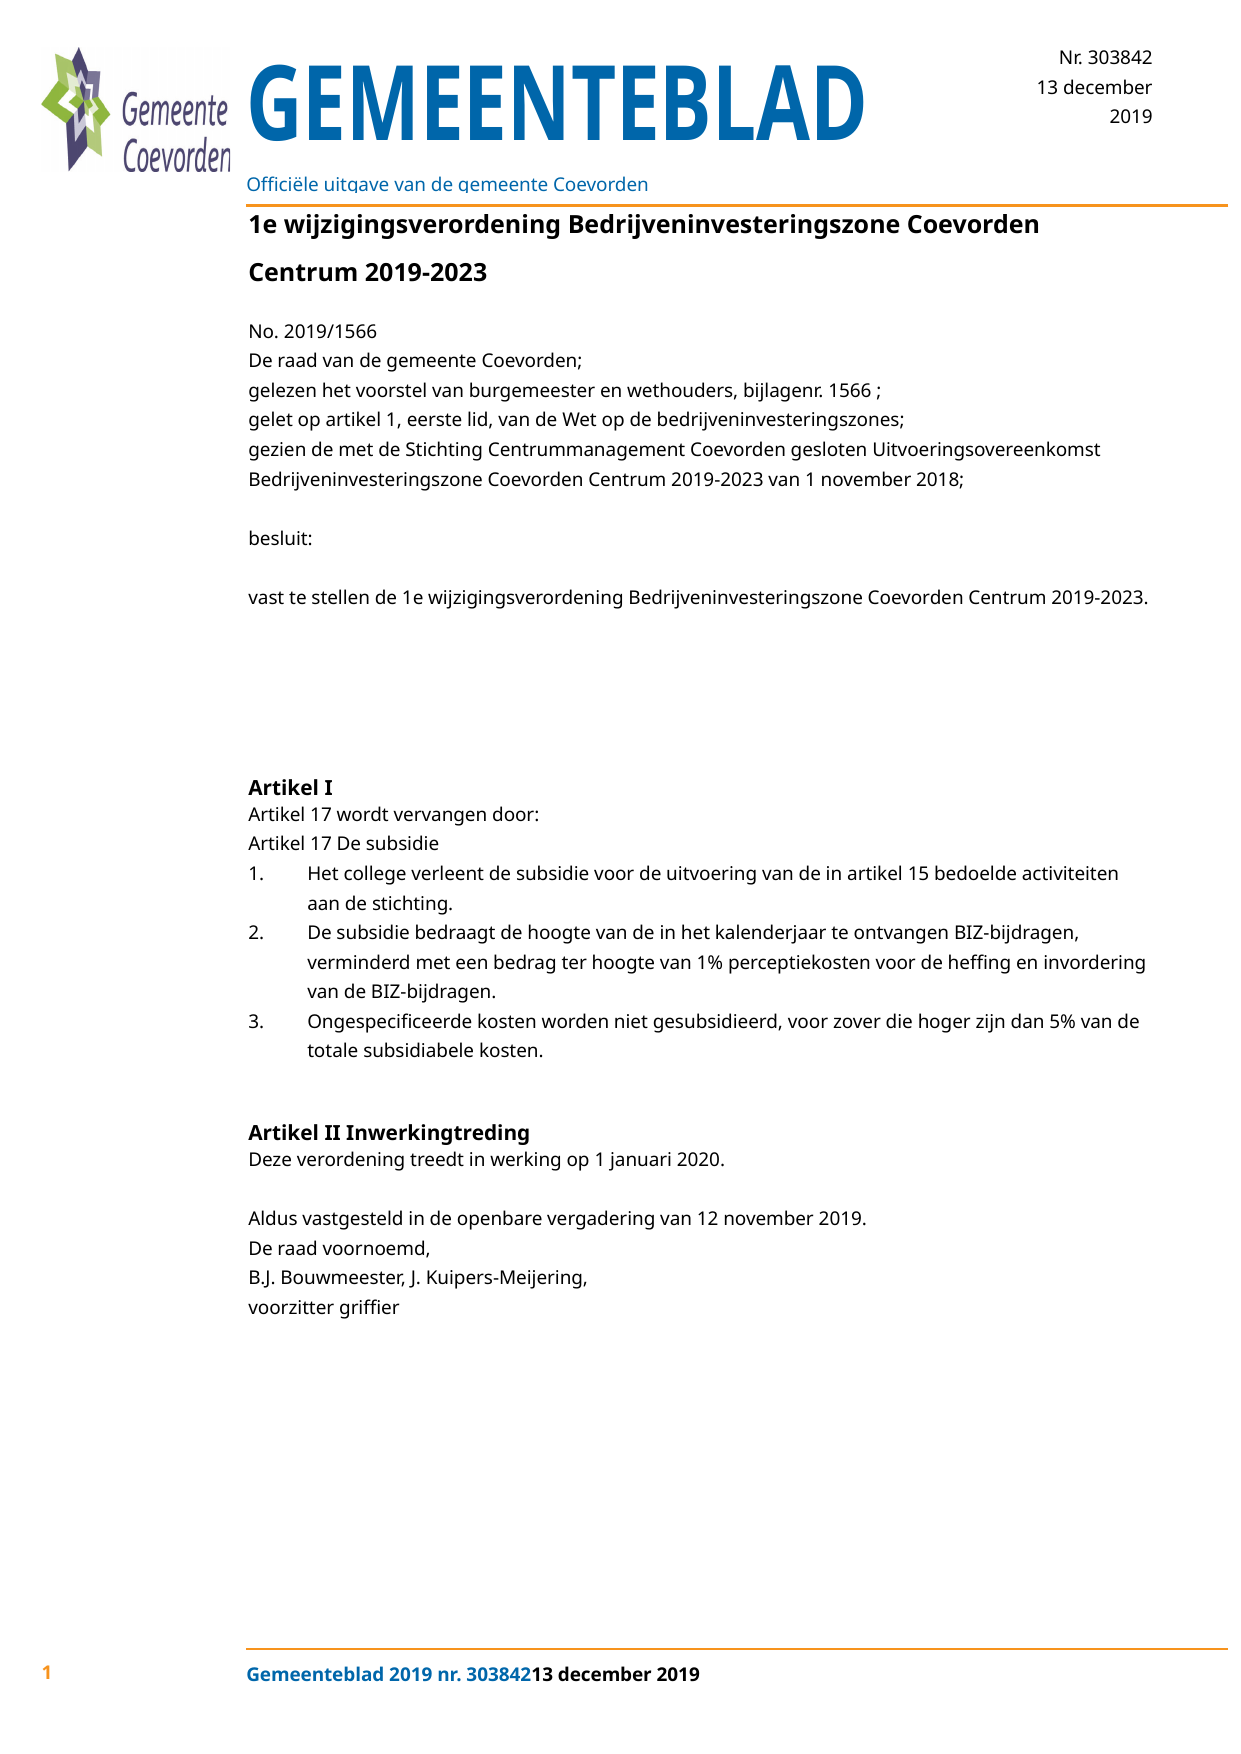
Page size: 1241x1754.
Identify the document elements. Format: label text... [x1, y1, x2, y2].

text gelezen het voorstel van burgemeester en wethouders, bijlagenr. 1566 ; [248, 377, 1152, 403]
text voorzitter griffier [248, 1294, 1152, 1320]
text De raad voornoemd, [248, 1235, 1152, 1261]
text gelet op artikel 1, eerste lid, van de Wet op de bedrijveninvesteringszones; [248, 407, 1152, 432]
text Artikel II Inwerkingtreding [248, 1118, 1152, 1146]
text Artikel 17 wordt vervangen door: [248, 801, 1152, 827]
text No. 2019/1566 [248, 318, 1152, 344]
text Artikel I [248, 773, 1152, 801]
text vast te stellen de 1e wijzigingsverordening Bedrijveninvesteringszone Coevorden Centrum 2019-2023. [248, 584, 1152, 610]
text B.J. Bouwmeester, J. Kuipers-Meijering, [248, 1264, 1152, 1290]
text De raad van de gemeente Coevorden; [248, 347, 1152, 373]
text gezien de met de Stichting Centrummanagement Coevorden gesloten Uitvoeringsovereenkomst Bedrijveninvesteringszone Coevorden Centrum 2019-2023 van 1 november 2018; [248, 436, 1152, 492]
list Ongespecificeerde kosten worden niet gesubsidieerd, voor zover die hoger zijn dan 5% van de totale subsidiabele kosten. [248, 1008, 1152, 1063]
text Artikel 17 De subsidie [248, 831, 1152, 856]
list Het college verleent de subsidie voor de uitvoering van de in artikel 15 bedoelde activiteiten aan de stichting. [248, 860, 1152, 916]
text Aldus vastgesteld in de openbare vergadering van 12 november 2019. [248, 1205, 1152, 1231]
text besluit: [248, 525, 1152, 551]
text Deze verordening treedt in werking op 1 januari 2020. [248, 1146, 1152, 1172]
list De subsidie bedraagt de hoogte van de in het kalenderjaar te ontvangen BIZ-bijdragen, verminderd met een bedrag ter hoogte van 1% perceptiekosten voor de heffing en invordering van de BIZ-bijdragen. [248, 919, 1152, 1004]
text 1e wijzigingsverordening Bedrijveninvesteringszone Coevorden Centrum 2019-2023 [248, 207, 1152, 288]
picture [41, 47, 231, 172]
